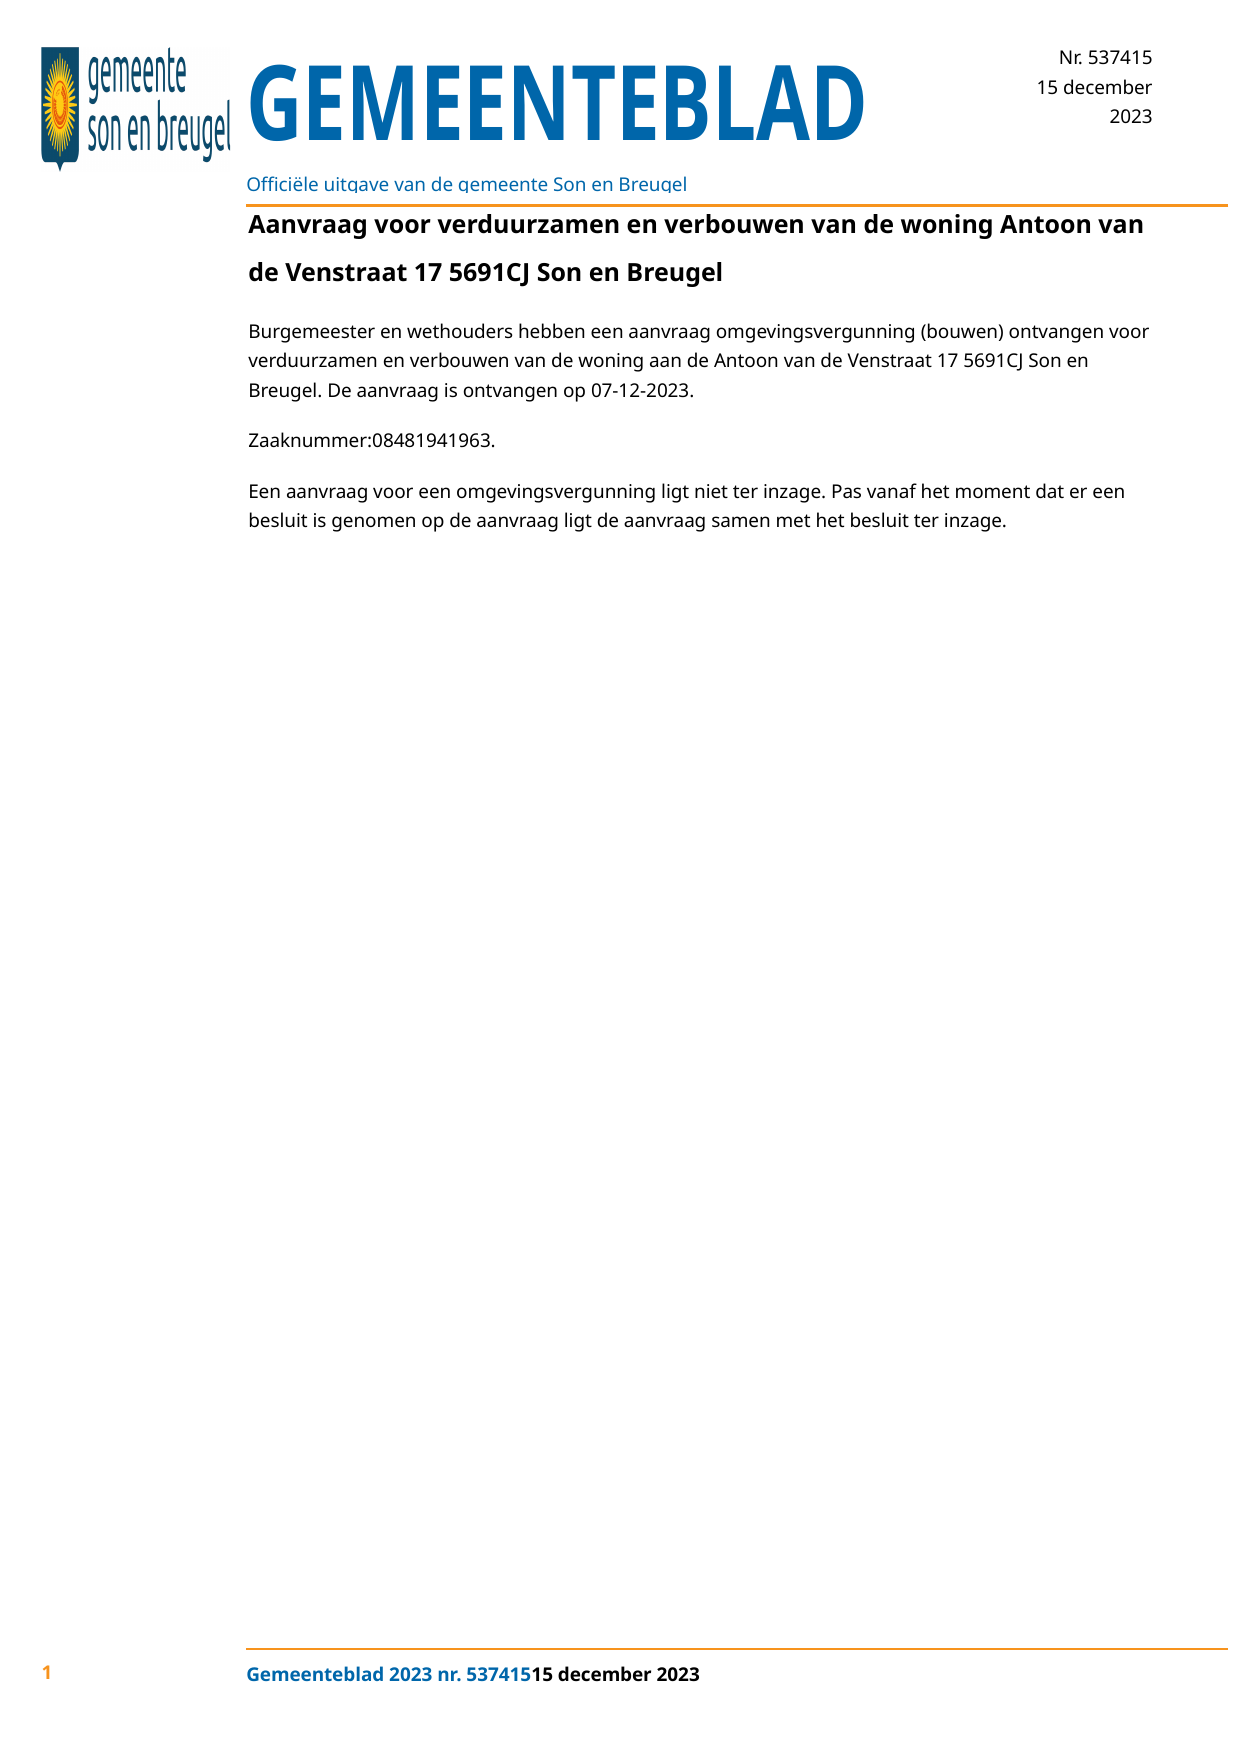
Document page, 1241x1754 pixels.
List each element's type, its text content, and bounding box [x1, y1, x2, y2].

text Zaaknummer:08481941963. [248, 427, 1152, 453]
text Burgemeester en wethouders hebben een aanvraag omgevingsvergunning (bouwen) ontvangen voor verduurzamen en verbouwen van de woning aan de Antoon van de Venstraat 17 5691CJ Son en Breugel. De aanvraag is ontvangen op 07-12-2023. [248, 318, 1152, 403]
text Aanvraag voor verduurzamen en verbouwen van de woning Antoon van de Venstraat 17 5691CJ Son en Breugel [248, 207, 1152, 288]
text Een aanvraag voor een omgevingsvergunning ligt niet ter inzage. Pas vanaf het moment dat er een besluit is genomen op de aanvraag ligt de aanvraag samen met het besluit ter inzage. [248, 478, 1152, 533]
picture [41, 47, 231, 172]
